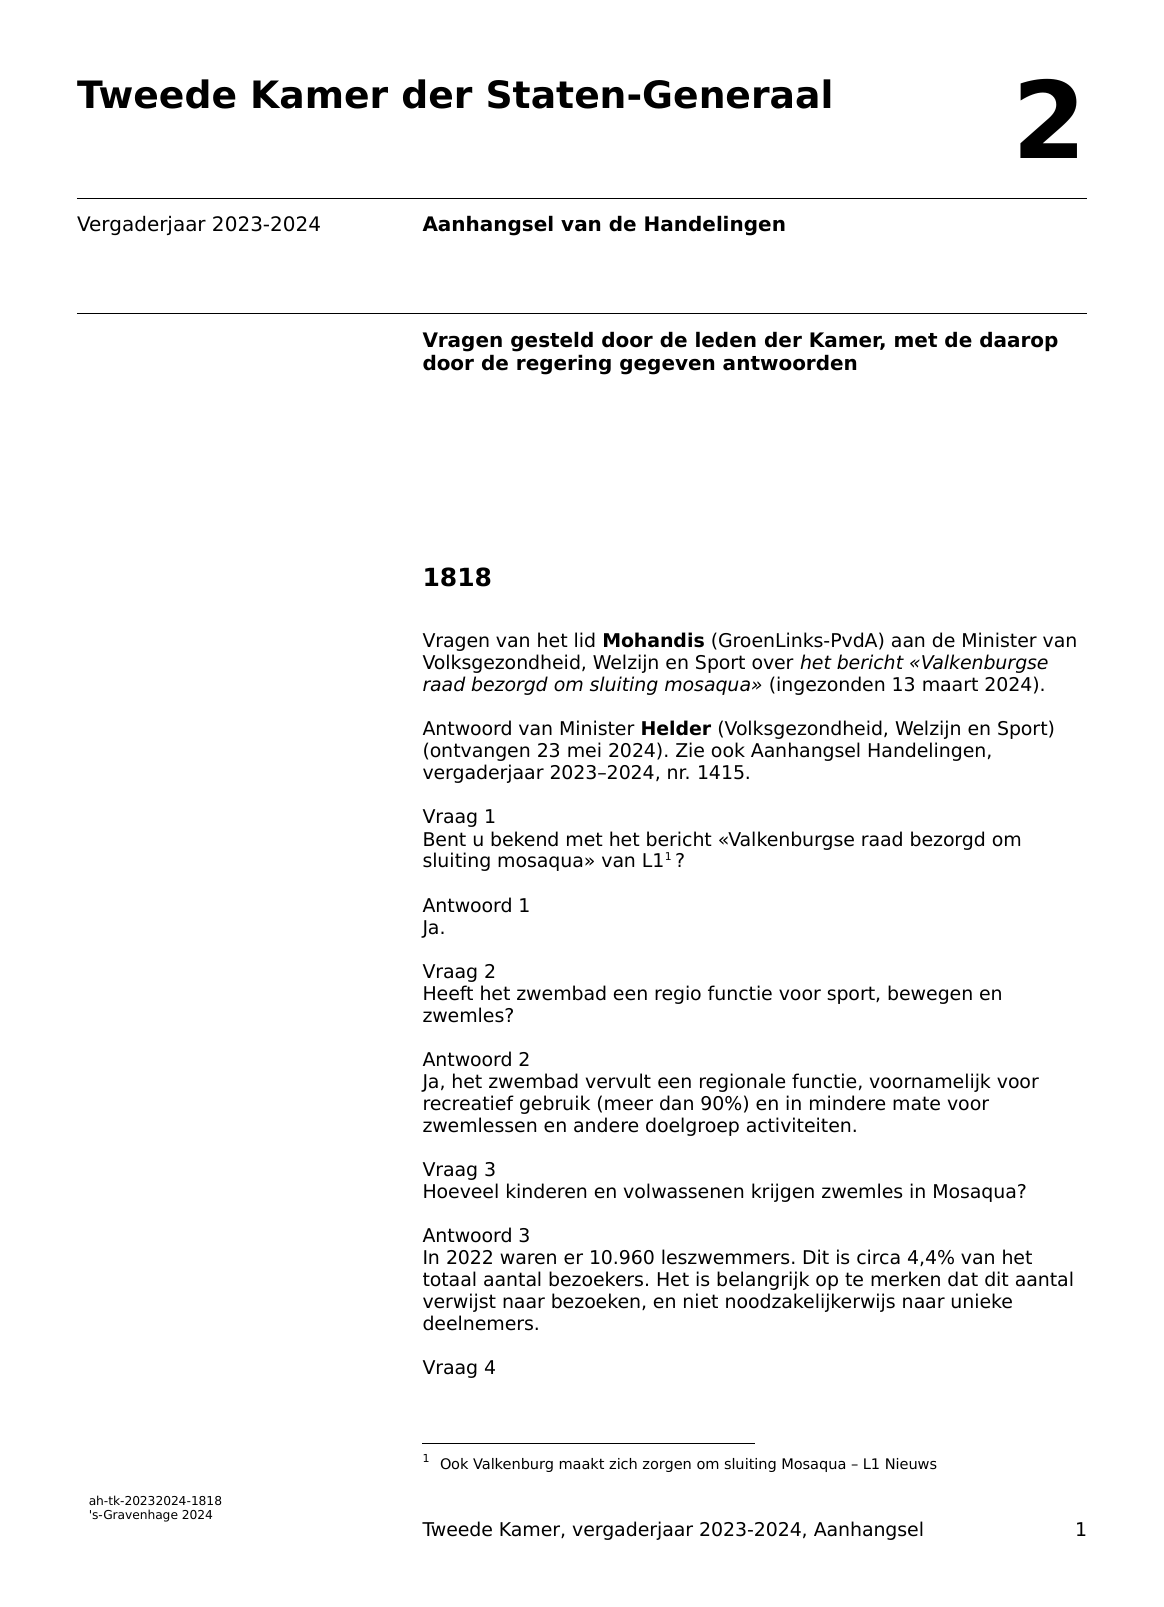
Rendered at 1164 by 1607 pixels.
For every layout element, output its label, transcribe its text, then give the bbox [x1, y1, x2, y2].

text Ook Valkenburg maakt zich zorgen om sluiting Mosaqua – L1 Nieuws [422, 1452, 1087, 1474]
table_cell [77, 314, 422, 375]
text Vraag 1 [422, 806, 1087, 828]
text Antwoord 3 [422, 1225, 1087, 1247]
text Vraag 2 [422, 961, 1087, 983]
text Ja, het zwembad vervult een regionale functie, voornamelijk voor recreatief gebruik (meer dan 90%) en in mindere mate voor zwemlessen en andere doelgroep activiteiten. [422, 1071, 1087, 1137]
text Heeft het zwembad een regio functie voor sport, bewegen en zwemles? [422, 983, 1087, 1027]
text ah-tk-20232024-1818 [88, 1494, 323, 1508]
table_header 2 [886, 59, 1087, 198]
text Ja. [422, 917, 1087, 938]
text 1818 [422, 563, 1087, 592]
table_header Tweede Kamer der Staten-Generaal [77, 59, 886, 198]
text Vraag 3 [422, 1159, 1087, 1181]
table_cell Vragen gesteld door de leden der Kamer, met de daarop door de regering gegeven antwoorden [422, 314, 1087, 375]
text Bent u bekend met het bericht «Valkenburgse raad bezorgd om sluiting mosaqua» van L1? [422, 828, 1087, 872]
text Hoeveel kinderen en volwassenen krijgen zwemles in Mosaqua? [422, 1181, 1087, 1203]
text Antwoord van Minister Helder (Volksgezondheid, Welzijn en Sport) (ontvangen 23 mei 2024). Zie ook Aanhangsel Handelingen, vergaderjaar 2023–2024, nr. 1415. [422, 718, 1087, 784]
table_cell Aanhangsel van de Handelingen [422, 199, 1087, 313]
text Antwoord 2 [422, 1049, 1087, 1071]
text 's-Gravenhage 2024 [88, 1508, 323, 1522]
table_cell Vergaderjaar 2023-2024 [77, 199, 422, 313]
text Vraag 4 [422, 1357, 1087, 1379]
text In 2022 waren er 10.960 leszwemmers. Dit is circa 4,4% van het totaal aantal bezoekers. Het is belangrijk op te merken dat dit aantal verwijst naar bezoeken, en niet noodzakelijkerwijs naar unieke deelnemers. [422, 1247, 1087, 1335]
text Vragen van het lid Mohandis (GroenLinks-PvdA) aan de Minister van Volksgezondheid, Welzijn en Sport over het bericht «Valkenburgse raad bezorgd om sluiting mosaqua» (ingezonden 13 maart 2024). [422, 630, 1087, 696]
text Antwoord 1 [422, 894, 1087, 917]
